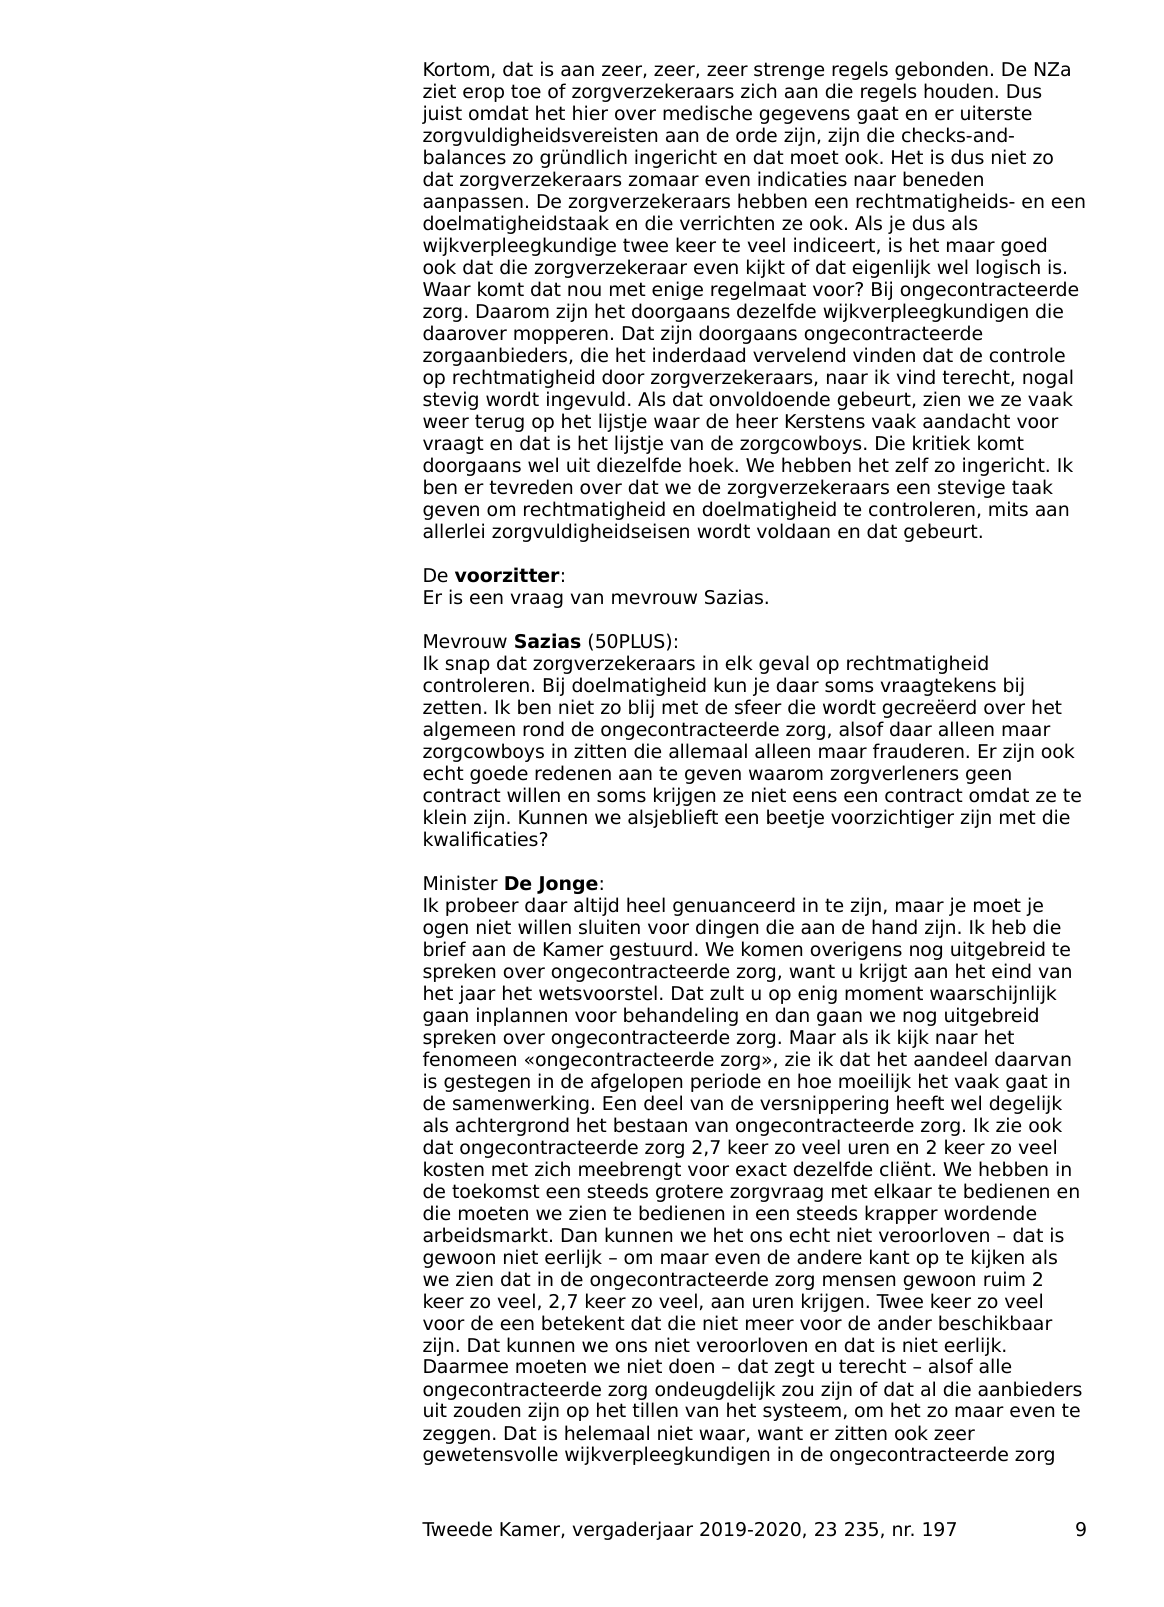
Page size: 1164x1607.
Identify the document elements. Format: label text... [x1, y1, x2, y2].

text Er is een vraag van mevrouw Sazias. [422, 587, 1087, 609]
text Ik snap dat zorgverzekeraars in elk geval op rechtmatigheid controleren. Bij doelmatigheid kun je daar soms vraagtekens bij zetten. Ik ben niet zo blij met de sfeer die wordt gecreëerd over het algemeen rond de ongecontracteerde zorg, alsof daar alleen maar zorgcowboys in zitten die allemaal alleen maar frauderen. Er zijn ook echt goede redenen aan te geven waarom zorgverleners geen contract willen en soms krijgen ze niet eens een contract omdat ze te klein zijn. Kunnen we alsjeblieft een beetje voorzichtiger zijn met die kwalificaties? [422, 653, 1087, 851]
text De voorzitter: [422, 565, 1087, 587]
text Mevrouw Sazias (50PLUS): [422, 631, 1087, 653]
text Minister De Jonge: [422, 873, 1087, 895]
text Daarmee moeten we niet doen – dat zegt u terecht – alsof alle ongecontracteerde zorg ondeugdelijk zou zijn of dat al die aanbieders uit zouden zijn op het tillen van het systeem, om het zo maar even te zeggen. Dat is helemaal niet waar, want er zitten ook zeer gewetensvolle wijkverpleegkundigen in de ongecontracteerde zorg [422, 1356, 1087, 1466]
text Kortom, dat is aan zeer, zeer, zeer strenge regels gebonden. De NZa ziet erop toe of zorgverzekeraars zich aan die regels houden. Dus juist omdat het hier over medische gegevens gaat en er uiterste zorgvuldigheidsvereisten aan de orde zijn, zijn die checks-and-balances zo gründlich ingericht en dat moet ook. Het is dus niet zo dat zorgverzekeraars zomaar even indicaties naar beneden aanpassen. De zorgverzekeraars hebben een rechtmatigheids- en een doelmatigheidstaak en die verrichten ze ook. Als je dus als wijkverpleegkundige twee keer te veel indiceert, is het maar goed ook dat die zorgverzekeraar even kijkt of dat eigenlijk wel logisch is. [422, 59, 1087, 279]
text Ik probeer daar altijd heel genuanceerd in te zijn, maar je moet je ogen niet willen sluiten voor dingen die aan de hand zijn. Ik heb die brief aan de Kamer gestuurd. We komen overigens nog uitgebreid te spreken over ongecontracteerde zorg, want u krijgt aan het eind van het jaar het wetsvoorstel. Dat zult u op enig moment waarschijnlijk gaan inplannen voor behandeling en dan gaan we nog uitgebreid spreken over ongecontracteerde zorg. Maar als ik kijk naar het fenomeen «ongecontracteerde zorg», zie ik dat het aandeel daarvan is gestegen in de afgelopen periode en hoe moeilijk het vaak gaat in de samenwerking. Een deel van de versnippering heeft wel degelijk als achtergrond het bestaan van ongecontracteerde zorg. Ik zie ook dat ongecontracteerde zorg 2,7 keer zo veel uren en 2 keer zo veel kosten met zich meebrengt voor exact dezelfde cliënt. We hebben in de toekomst een steeds grotere zorgvraag met elkaar te bedienen en die moeten we zien te bedienen in een steeds krapper wordende arbeidsmarkt. Dan kunnen we het ons echt niet veroorloven – dat is gewoon niet eerlijk – om maar even de andere kant op te kijken als we zien dat in de ongecontracteerde zorg mensen gewoon ruim 2 keer zo veel, 2,7 keer zo veel, aan uren krijgen. Twee keer zo veel voor de een betekent dat die niet meer voor de ander beschikbaar zijn. Dat kunnen we ons niet veroorloven en dat is niet eerlijk. [422, 895, 1087, 1356]
text Waar komt dat nou met enige regelmaat voor? Bij ongecontracteerde zorg. Daarom zijn het doorgaans dezelfde wijkverpleegkundigen die daarover mopperen. Dat zijn doorgaans ongecontracteerde zorgaanbieders, die het inderdaad vervelend vinden dat de controle op rechtmatigheid door zorgverzekeraars, naar ik vind terecht, nogal stevig wordt ingevuld. Als dat onvoldoende gebeurt, zien we ze vaak weer terug op het lijstje waar de heer Kerstens vaak aandacht voor vraagt en dat is het lijstje van de zorgcowboys. Die kritiek komt doorgaans wel uit diezelfde hoek. We hebben het zelf zo ingericht. Ik ben er tevreden over dat we de zorgverzekeraars een stevige taak geven om rechtmatigheid en doelmatigheid te controleren, mits aan allerlei zorgvuldigheidseisen wordt voldaan en dat gebeurt. [422, 279, 1087, 543]
